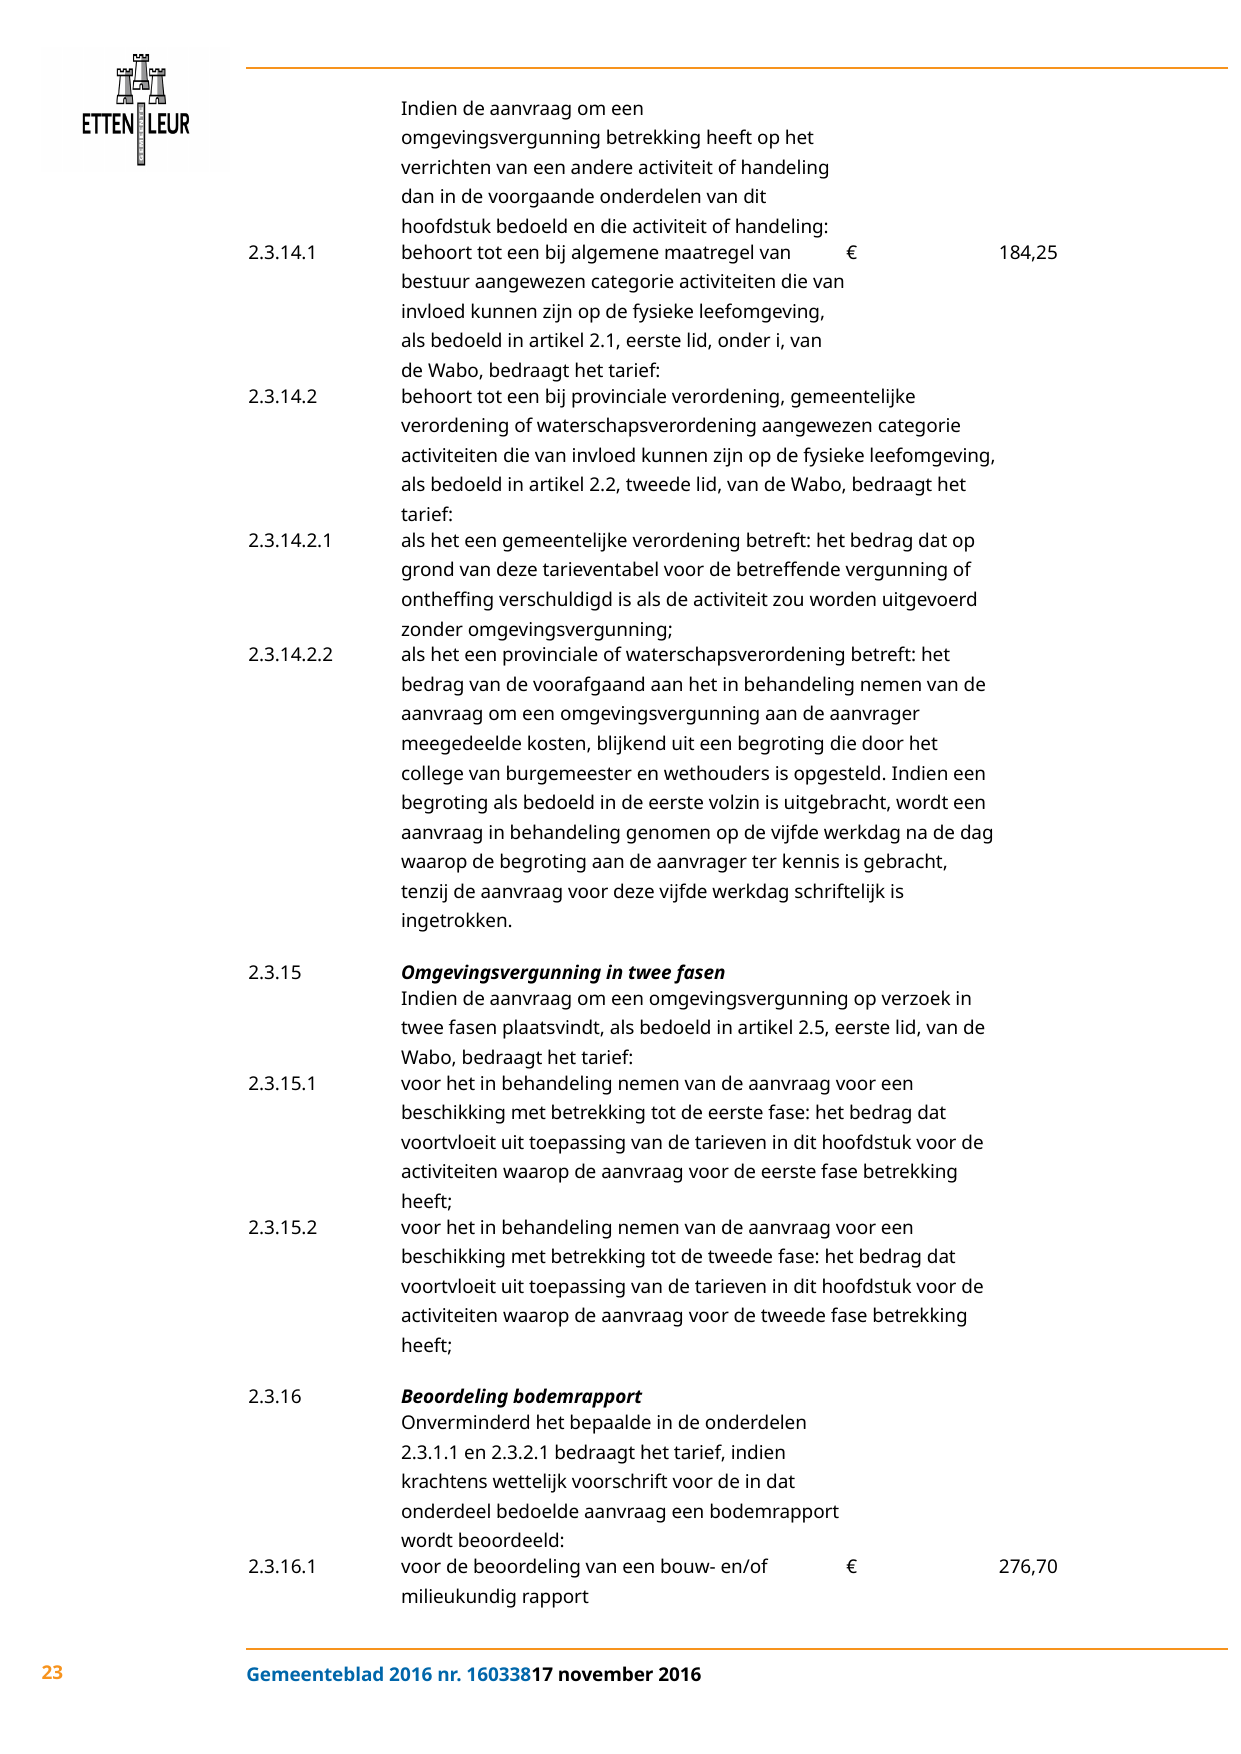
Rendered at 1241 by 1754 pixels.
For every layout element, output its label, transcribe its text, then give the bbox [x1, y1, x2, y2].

table_cell Beoordeling bodemrapport [401, 1384, 846, 1409]
table_cell [846, 95, 999, 239]
table_cell als het een gemeentelijke verordening betreft: het bedrag dat op grond van deze tarieventabel voor de betreffende vergunning of ontheffing verschuldigd is als de activiteit zou worden uitgevoerd zonder omgevingsvergunning; [401, 527, 999, 641]
table_cell [999, 1070, 1152, 1214]
table_cell [248, 985, 401, 1070]
table_cell voor het in behandeling nemen van de aanvraag voor een beschikking met betrekking tot de tweede fase: het bedrag dat voortvloeit uit toepassing van de tarieven in dit hoofdstuk voor de activiteiten waarop de aanvraag voor de tweede fase betrekking heeft; [401, 1214, 999, 1358]
table_cell 276,70 [999, 1554, 1152, 1609]
table_cell [999, 1358, 1152, 1384]
table_cell [846, 959, 999, 985]
table_cell 2.3.15.1 [248, 1070, 401, 1214]
table_cell 2.3.15.2 [248, 1214, 401, 1358]
table_cell € [846, 239, 999, 383]
table_cell [248, 95, 401, 239]
table_cell 2.3.14.2.1 [248, 527, 401, 641]
table_cell 2.3.14.2 [248, 383, 401, 527]
table_cell [846, 1384, 999, 1409]
table_cell Onverminderd het bepaalde in de onderdelen 2.3.1.1 en 2.3.2.1 bedraagt het tarief, indien krachtens wettelijk voorschrift voor de in dat onderdeel bedoelde aanvraag een bodemrapport wordt beoordeeld: [401, 1409, 846, 1553]
table_cell € [846, 1554, 999, 1609]
table_cell [999, 95, 1152, 239]
table_cell [846, 1358, 999, 1384]
table_cell [401, 934, 846, 959]
table_cell behoort tot een bij provinciale verordening, gemeentelijke verordening of waterschapsverordening aangewezen categorie activiteiten die van invloed kunnen zijn op de fysieke leefomgeving, als bedoeld in artikel 2.2, tweede lid, van de Wabo, bedraagt het tarief: [401, 383, 999, 527]
table_cell [401, 1358, 846, 1384]
table_cell [248, 934, 401, 959]
picture [41, 47, 231, 172]
table_cell [248, 1358, 401, 1384]
table_cell [999, 985, 1152, 1070]
table_cell [999, 527, 1152, 641]
table_cell 2.3.14.2.2 [248, 641, 401, 933]
table_cell 2.3.14.1 [248, 239, 401, 383]
table_cell [999, 1214, 1152, 1358]
table_cell Indien de aanvraag om een omgevingsvergunning op verzoek in twee fasen plaatsvindt, als bedoeld in artikel 2.5, eerste lid, van de Wabo, bedraagt het tarief: [401, 985, 999, 1070]
table_cell [999, 1409, 1152, 1553]
table_cell voor het in behandeling nemen van de aanvraag voor een beschikking met betrekking tot de eerste fase: het bedrag dat voortvloeit uit toepassing van de tarieven in dit hoofdstuk voor de activiteiten waarop de aanvraag voor de eerste fase betrekking heeft; [401, 1070, 999, 1214]
table_cell 2.3.15 [248, 959, 401, 985]
table_cell [999, 641, 1152, 933]
table_cell [846, 1409, 999, 1553]
table_cell [846, 934, 999, 959]
table_cell Indien de aanvraag om een omgevingsvergunning betrekking heeft op het verrichten van een andere activiteit of handeling dan in de voorgaande onderdelen van dit hoofdstuk bedoeld en die activiteit of handeling: [401, 95, 846, 239]
table_cell [999, 934, 1152, 959]
table_cell [999, 1384, 1152, 1409]
table_cell 184,25 [999, 239, 1152, 383]
table_cell [248, 1409, 401, 1553]
table_cell behoort tot een bij algemene maatregel van bestuur aangewezen categorie activiteiten die van invloed kunnen zijn op de fysieke leefomgeving, als bedoeld in artikel 2.1, eerste lid, onder i, van de Wabo, bedraagt het tarief: [401, 239, 846, 383]
table_cell Omgevingsvergunning in twee fasen [401, 959, 846, 985]
table_cell [999, 959, 1152, 985]
table_cell 2.3.16.1 [248, 1554, 401, 1609]
table_cell 2.3.16 [248, 1384, 401, 1409]
table_cell [999, 383, 1152, 527]
table_cell voor de beoordeling van een bouw- en/of milieukundig rapport [401, 1554, 846, 1609]
table_cell als het een provinciale of waterschapsverordening betreft: het bedrag van de voorafgaand aan het in behandeling nemen van de aanvraag om een omgevingsvergunning aan de aanvrager meegedeelde kosten, blijkend uit een begroting die door het college van burgemeester en wethouders is opgesteld. Indien een begroting als bedoeld in de eerste volzin is uitgebracht, wordt een aanvraag in behandeling genomen op de vijfde werkdag na de dag waarop de begroting aan de aanvrager ter kennis is gebracht, tenzij de aanvraag voor deze vijfde werkdag schriftelijk is ingetrokken. [401, 641, 999, 933]
